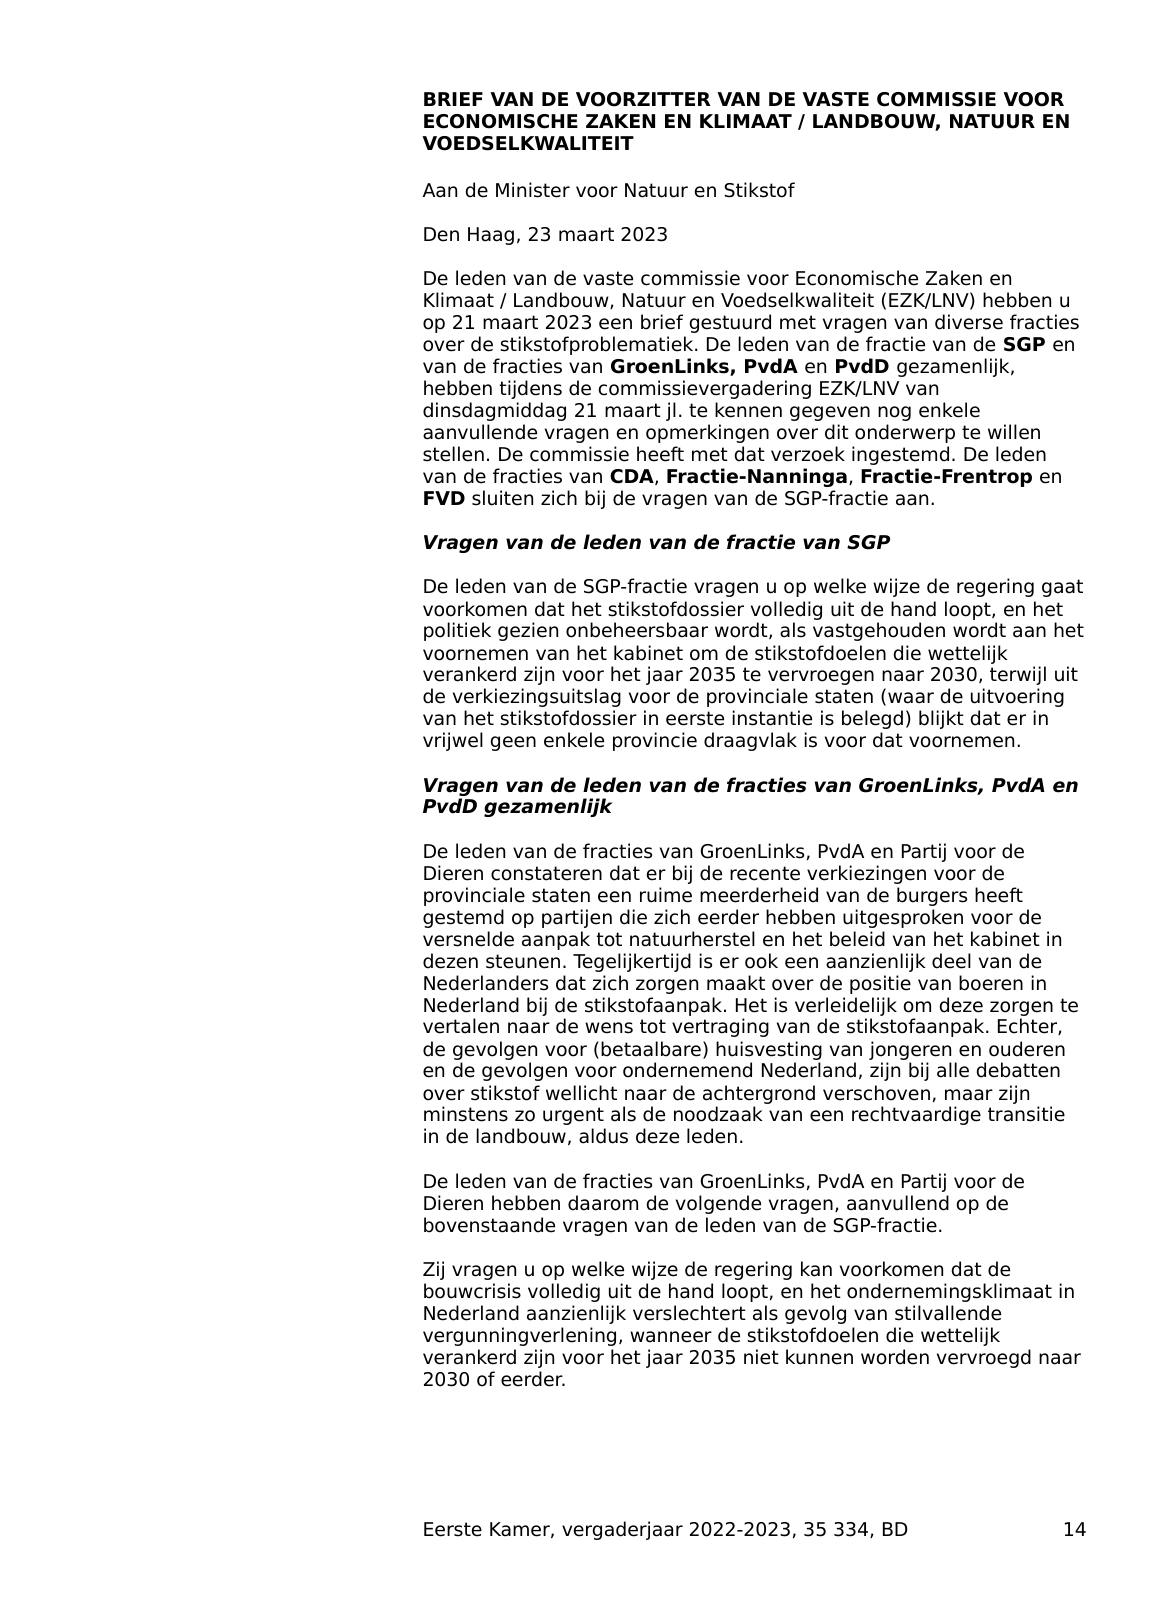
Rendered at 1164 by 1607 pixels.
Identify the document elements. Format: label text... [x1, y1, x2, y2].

text Zij vragen u op welke wijze de regering kan voorkomen dat de bouwcrisis volledig uit de hand loopt, en het ondernemingsklimaat in Nederland aanzienlijk verslechtert als gevolg van stilvallende vergunningverlening, wanneer de stikstofdoelen die wettelijk verankerd zijn voor het jaar 2035 niet kunnen worden vervroegd naar 2030 of eerder. [422, 1259, 1087, 1391]
text De leden van de SGP-fractie vragen u op welke wijze de regering gaat voorkomen dat het stikstofdossier volledig uit de hand loopt, en het politiek gezien onbeheersbaar wordt, als vastgehouden wordt aan het voornemen van het kabinet om de stikstofdoelen die wettelijk verankerd zijn voor het jaar 2035 te vervroegen naar 2030, terwijl uit de verkiezingsuitslag voor de provinciale staten (waar de uitvoering van het stikstofdossier in eerste instantie is belegd) blijkt dat er in vrijwel geen enkele provincie draagvlak is voor dat voornemen. [422, 576, 1087, 752]
text De leden van de fracties van GroenLinks, PvdA en Partij voor de Dieren hebben daarom de volgende vragen, aanvullend op de bovenstaande vragen van de leden van de SGP-fractie. [422, 1171, 1087, 1236]
text De leden van de vaste commissie voor Economische Zaken en Klimaat / Landbouw, Natuur en Voedselkwaliteit (EZK/LNV) hebben u op 21 maart 2023 een brief gestuurd met vragen van diverse fracties over de stikstofproblematiek. De leden van de fractie van de SGP en van de fracties van GroenLinks, PvdA en PvdD gezamenlijk, hebben tijdens de commissievergadering EZK/LNV van dinsdagmiddag 21 maart jl. te kennen gegeven nog enkele aanvullende vragen en opmerkingen over dit onderwerp te willen stellen. De commissie heeft met dat verzoek ingestemd. De leden van de fracties van CDA, Fractie-Nanninga, Fractie-Frentrop en FVD sluiten zich bij de vragen van de SGP-fractie aan. [422, 268, 1087, 510]
text De leden van de fracties van GroenLinks, PvdA en Partij voor de Dieren constateren dat er bij de recente verkiezingen voor de provinciale staten een ruime meerderheid van de burgers heeft gestemd op partijen die zich eerder hebben uitgesproken voor de versnelde aanpak tot natuurherstel en het beleid van het kabinet in dezen steunen. Tegelijkertijd is er ook een aanzienlijk deel van de Nederlanders dat zich zorgen maakt over de positie van boeren in Nederland bij de stikstofaanpak. Het is verleidelijk om deze zorgen te vertalen naar de wens tot vertraging van de stikstofaanpak. Echter, de gevolgen voor (betaalbare) huisvesting van jongeren en ouderen en de gevolgen voor ondernemend Nederland, zijn bij alle debatten over stikstof wellicht naar de achtergrond verschoven, maar zijn minstens zo urgent als de noodzaak van een rechtvaardige transitie in de landbouw, aldus deze leden. [422, 841, 1087, 1148]
text Den Haag, 23 maart 2023 [422, 224, 1087, 246]
text Aan de Minister voor Natuur en Stikstof [422, 180, 1087, 202]
subtitle Vragen van de leden van de fracties van GroenLinks, PvdA en PvdD gezamenlijk [422, 774, 1087, 818]
subtitle Vragen van de leden van de fractie van SGP [422, 532, 1087, 554]
subtitle BRIEF VAN DE VOORZITTER VAN DE VASTE COMMISSIE VOOR ECONOMISCHE ZAKEN EN KLIMAAT / LANDBOUW, NATUUR EN VOEDSELKWALITEIT [422, 89, 1087, 155]
